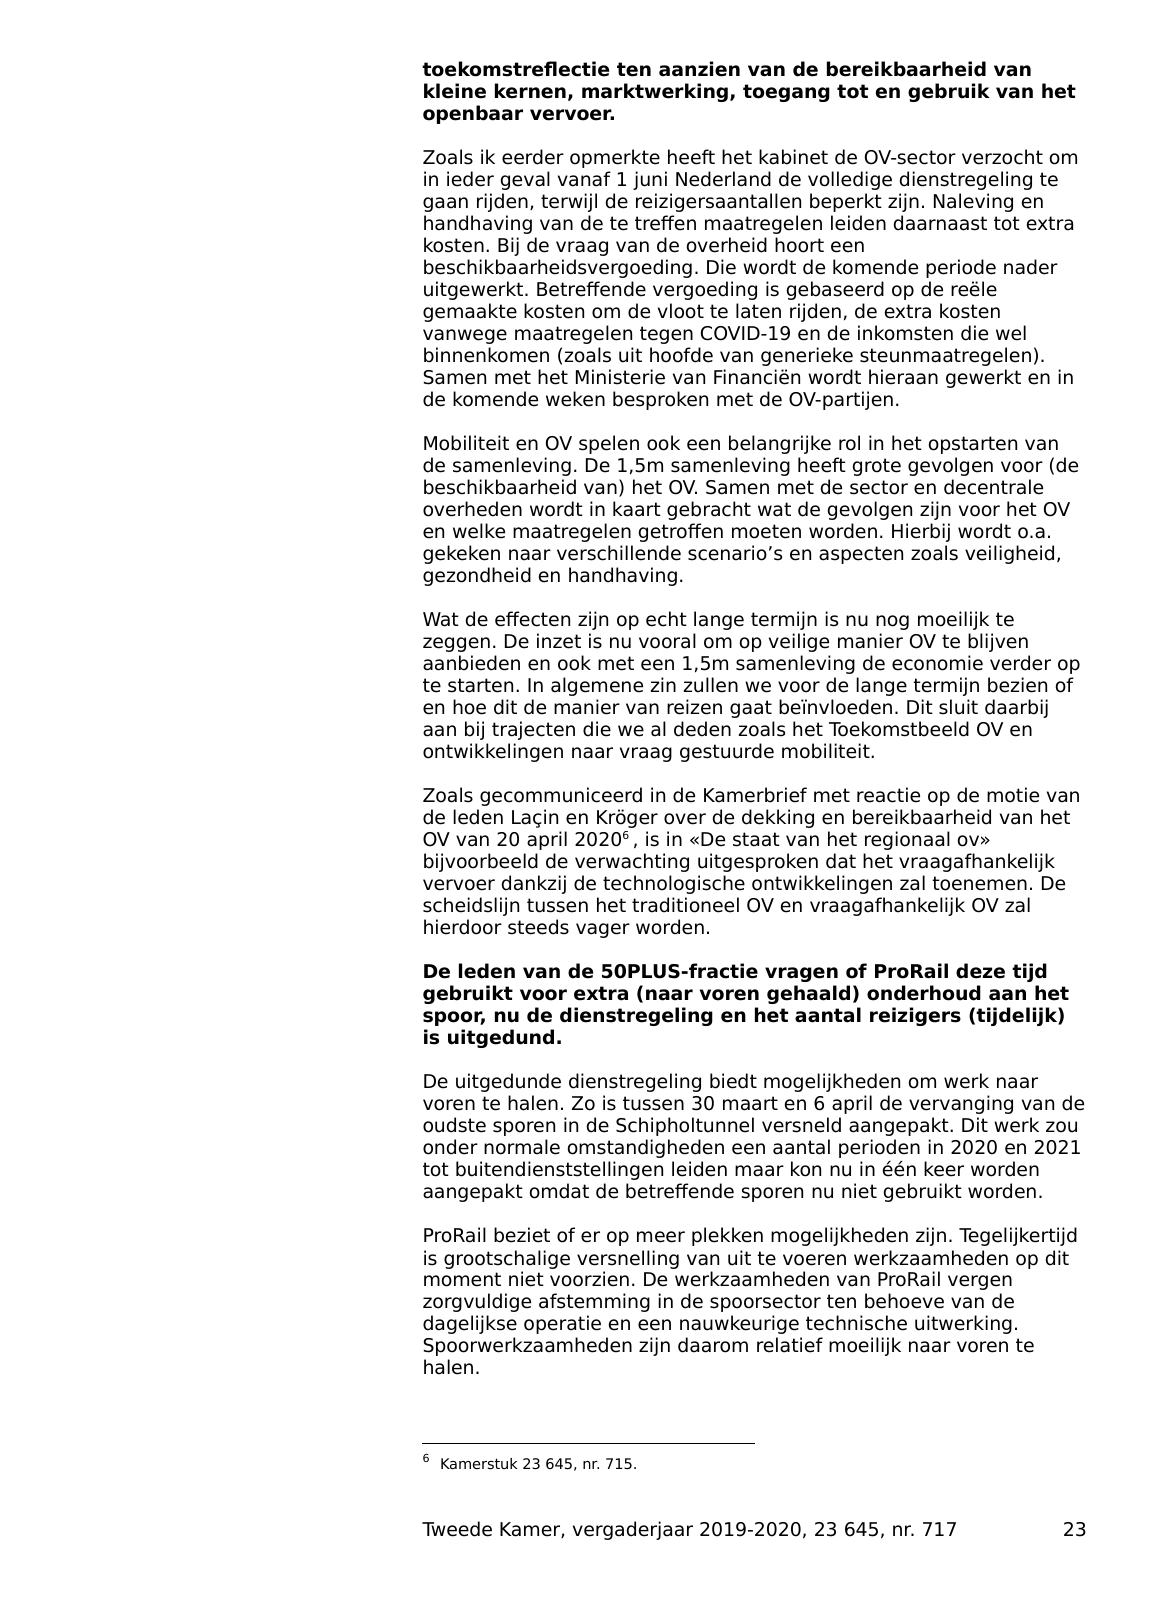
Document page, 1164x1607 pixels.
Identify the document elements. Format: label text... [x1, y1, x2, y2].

text ProRail beziet of er op meer plekken mogelijkheden zijn. Tegelijkertijd is grootschalige versnelling van uit te voeren werkzaamheden op dit moment niet voorzien. De werkzaamheden van ProRail vergen zorgvuldige afstemming in de spoorsector ten behoeve van de dagelijkse operatie en een nauwkeurige technische uitwerking. Spoorwerkzaamheden zijn daarom relatief moeilijk naar voren te halen. [422, 1225, 1087, 1379]
text Zoals ik eerder opmerkte heeft het kabinet de OV-sector verzocht om in ieder geval vanaf 1 juni Nederland de volledige dienstregeling te gaan rijden, terwijl de reizigersaantallen beperkt zijn. Naleving en handhaving van de te treffen maatregelen leiden daarnaast tot extra kosten. Bij de vraag van de overheid hoort een beschikbaarheidsvergoeding. Die wordt de komende periode nader uitgewerkt. Betreffende vergoeding is gebaseerd op de reële gemaakte kosten om de vloot te laten rijden, de extra kosten vanwege maatregelen tegen COVID-19 en de inkomsten die wel binnenkomen (zoals uit hoofde van generieke steunmaatregelen). Samen met het Ministerie van Financiën wordt hieraan gewerkt en in de komende weken besproken met de OV-partijen. [422, 147, 1087, 411]
text Kamerstuk 23 645, nr. 715. [422, 1452, 1087, 1474]
text Wat de effecten zijn op echt lange termijn is nu nog moeilijk te zeggen. De inzet is nu vooral om op veilige manier OV te blijven aanbieden en ook met een 1,5m samenleving de economie verder op te starten. In algemene zin zullen we voor de lange termijn bezien of en hoe dit de manier van reizen gaat beïnvloeden. Dit sluit daarbij aan bij trajecten die we al deden zoals het Toekomstbeeld OV en ontwikkelingen naar vraag gestuurde mobiliteit. [422, 609, 1087, 763]
text Zoals gecommuniceerd in de Kamerbrief met reactie op de motie van de leden Laçin en Kröger over de dekking en bereikbaarheid van het OV van 20 april 2020, is in «De staat van het regionaal ov» bijvoorbeeld de verwachting uitgesproken dat het vraagafhankelijk vervoer dankzij de technologische ontwikkelingen zal toenemen. De scheidslijn tussen het traditioneel OV en vraagafhankelijk OV zal hierdoor steeds vager worden. [422, 785, 1087, 939]
text toekomstreflectie ten aanzien van de bereikbaarheid van kleine kernen, marktwerking, toegang tot en gebruik van het openbaar vervoer. [422, 59, 1087, 125]
text Mobiliteit en OV spelen ook een belangrijke rol in het opstarten van de samenleving. De 1,5m samenleving heeft grote gevolgen voor (de beschikbaarheid van) het OV. Samen met de sector en decentrale overheden wordt in kaart gebracht wat de gevolgen zijn voor het OV en welke maatregelen getroffen moeten worden. Hierbij wordt o.a. gekeken naar verschillende scenario’s en aspecten zoals veiligheid, gezondheid en handhaving. [422, 433, 1087, 587]
text De leden van de 50PLUS-fractie vragen of ProRail deze tijd gebruikt voor extra (naar voren gehaald) onderhoud aan het spoor, nu de dienstregeling en het aantal reizigers (tijdelijk) is uitgedund. [422, 961, 1087, 1049]
text De uitgedunde dienstregeling biedt mogelijkheden om werk naar voren te halen. Zo is tussen 30 maart en 6 april de vervanging van de oudste sporen in de Schipholtunnel versneld aangepakt. Dit werk zou onder normale omstandigheden een aantal perioden in 2020 en 2021 tot buitendienststellingen leiden maar kon nu in één keer worden aangepakt omdat de betreffende sporen nu niet gebruikt worden. [422, 1071, 1087, 1203]
